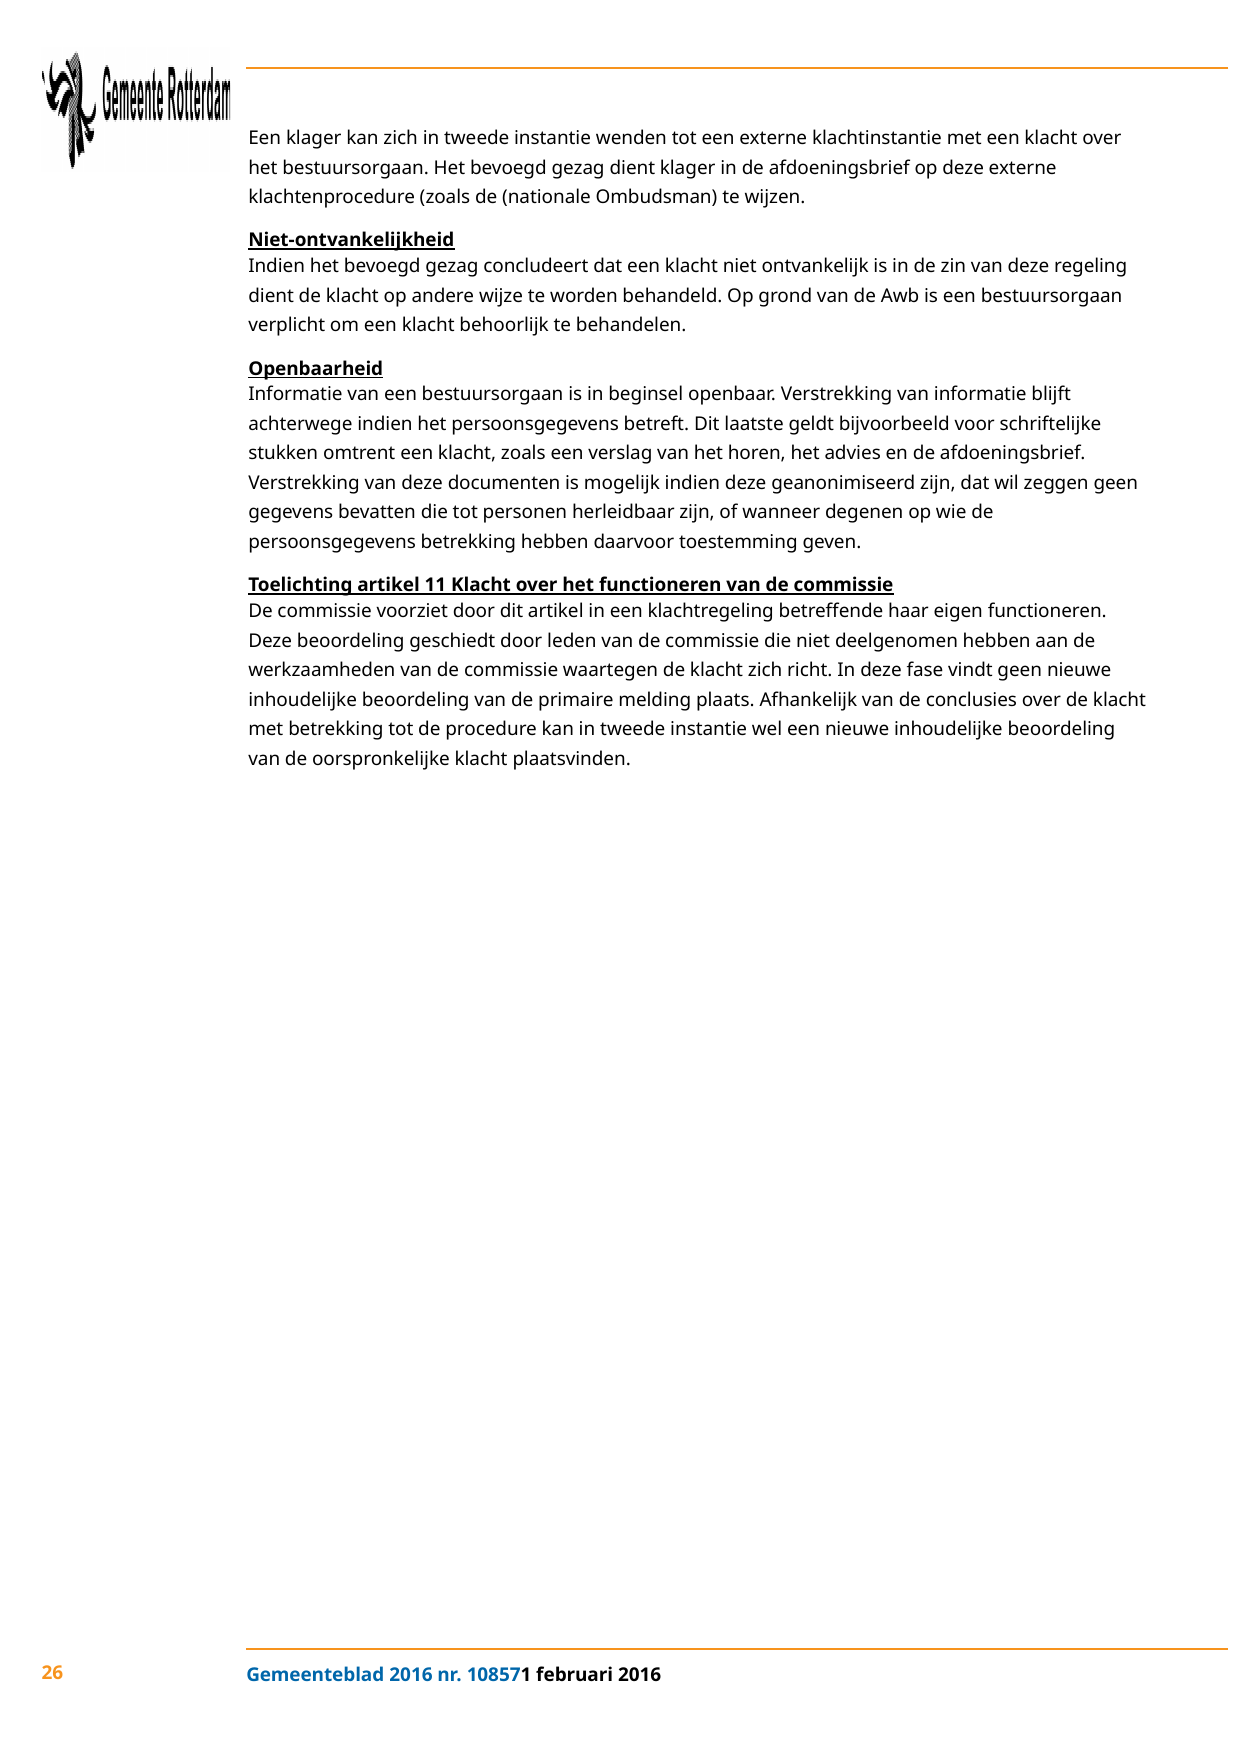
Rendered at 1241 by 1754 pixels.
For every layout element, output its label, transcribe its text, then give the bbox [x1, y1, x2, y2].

text Toelichting artikel 11 Klacht over het functioneren van de commissie [248, 571, 1152, 597]
text Openbaarheid [248, 355, 1152, 380]
text De commissie voorziet door dit artikel in een klachtregeling betreffende haar eigen functioneren. Deze beoordeling geschiedt door leden van de commissie die niet deelgenomen hebben aan de werkzaamheden van de commissie waartegen de klacht zich richt. In deze fase vindt geen nieuwe inhoudelijke beoordeling van de primaire melding plaats. Afhankelijk van de conclusies over de klacht met betrekking tot de procedure kan in tweede instantie wel een nieuwe inhoudelijke beoordeling van de oorspronkelijke klacht plaatsvinden. [248, 597, 1152, 771]
text Indien het bevoegd gezag concludeert dat een klacht niet ontvankelijk is in de zin van deze regeling dient de klacht op andere wijze te worden behandeld. Op grond van de Awb is een bestuursorgaan verplicht om een klacht behoorlijk te behandelen. [248, 252, 1152, 337]
text Niet-ontvankelijkheid [248, 227, 1152, 252]
text Een klager kan zich in tweede instantie wenden tot een externe klachtinstantie met een klacht over het bestuursorgaan. Het bevoegd gezag dient klager in de afdoeningsbrief op deze externe klachtenprocedure (zoals de (nationale Ombudsman) te wijzen. [248, 124, 1152, 209]
text Informatie van een bestuursorgaan is in beginsel openbaar. Verstrekking van informatie blijft achterwege indien het persoonsgegevens betreft. Dit laatste geldt bijvoorbeeld voor schriftelijke stukken omtrent een klacht, zoals een verslag van het horen, het advies en de afdoeningsbrief. Verstrekking van deze documenten is mogelijk indien deze geanonimiseerd zijn, dat wil zeggen geen gegevens bevatten die tot personen herleidbaar zijn, of wanneer degenen op wie de persoonsgegevens betrekking hebben daarvoor toestemming geven. [248, 380, 1152, 554]
picture [41, 47, 231, 172]
